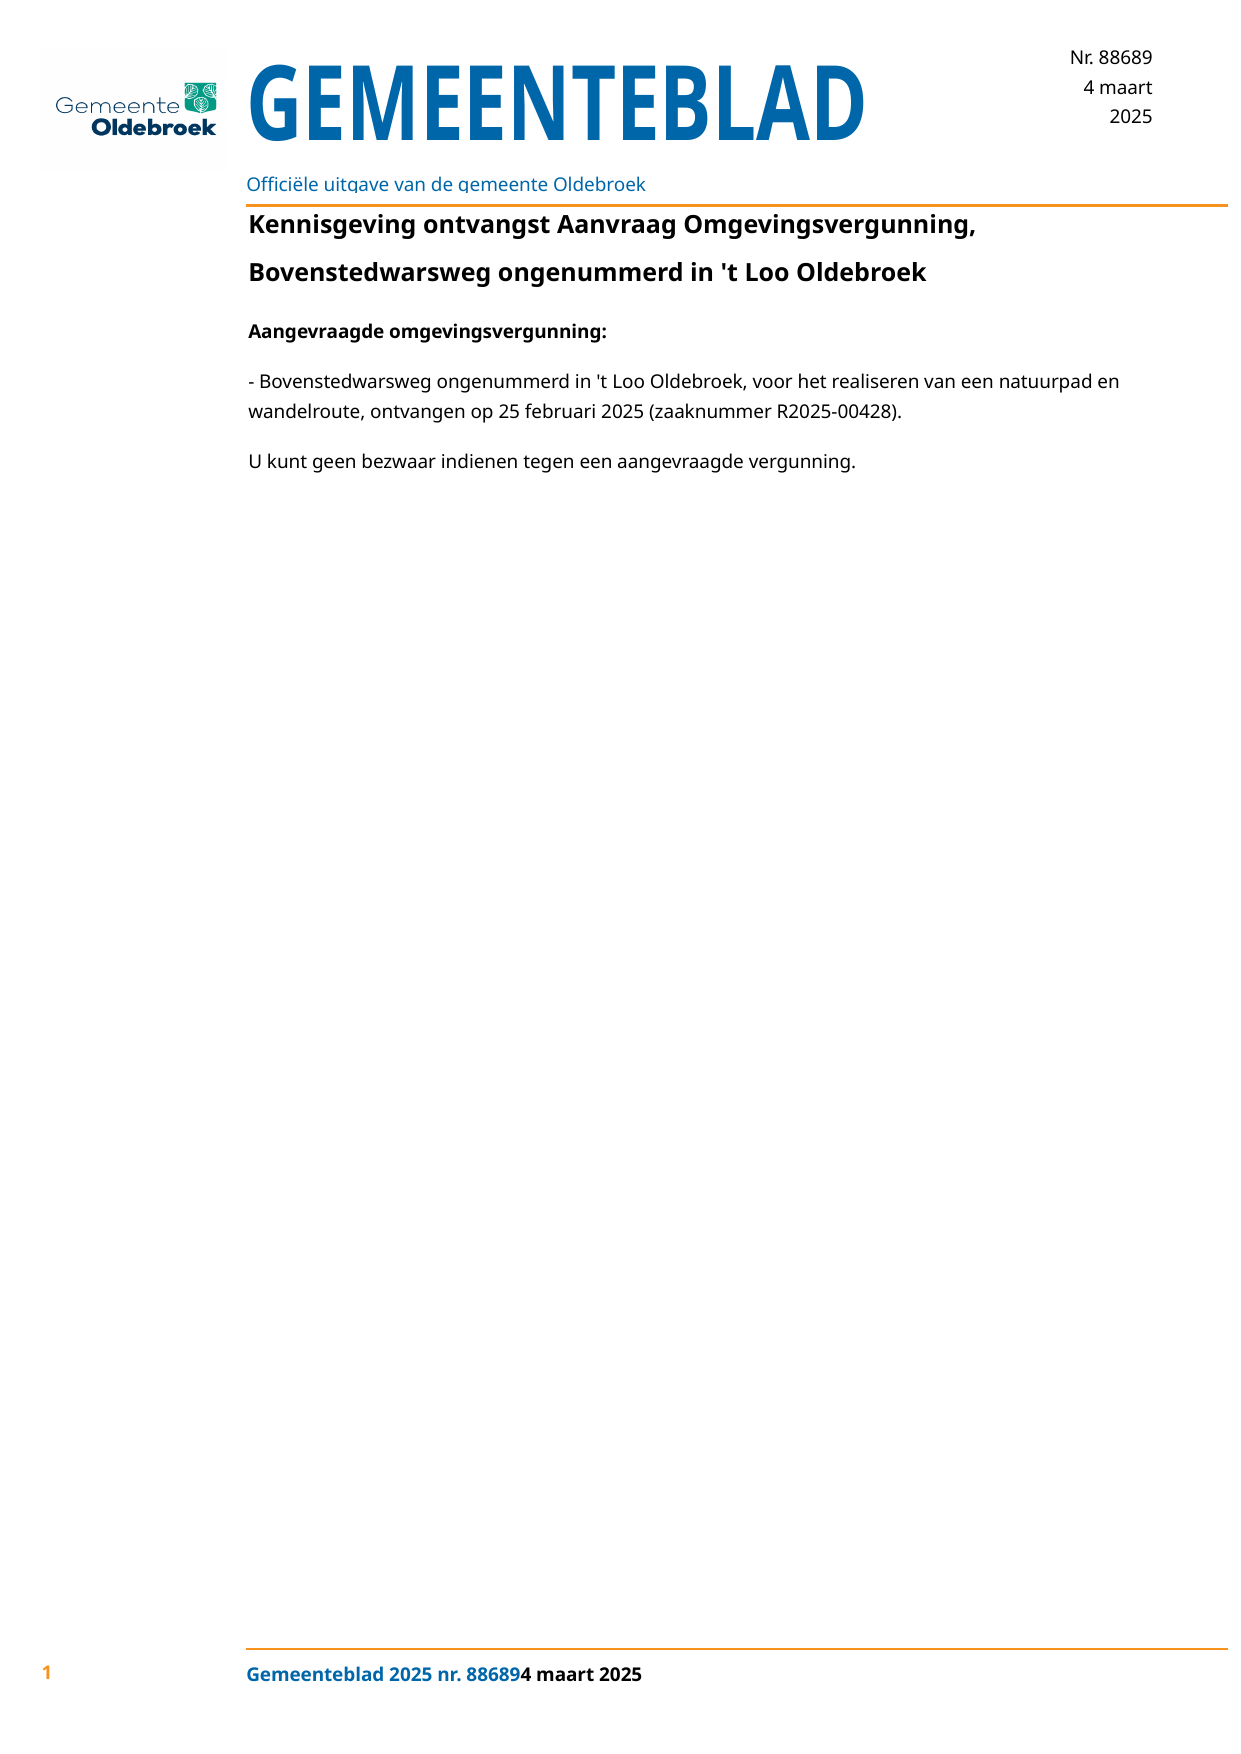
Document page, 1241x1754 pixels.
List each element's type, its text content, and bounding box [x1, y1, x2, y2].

picture [41, 47, 231, 172]
text Kennisgeving ontvangst Aanvraag Omgevingsvergunning, Bovenstedwarsweg ongenummerd in 't Loo Oldebroek [248, 207, 1152, 288]
text - Bovenstedwarsweg ongenummerd in 't Loo Oldebroek, voor het realiseren van een natuurpad en wandelroute, ontvangen op 25 februari 2025 (zaaknummer R2025-00428). [248, 368, 1152, 424]
text U kunt geen bezwaar indienen tegen een aangevraagde vergunning. [248, 448, 1152, 474]
text Aangevraagde omgevingsvergunning: [248, 318, 1152, 344]
